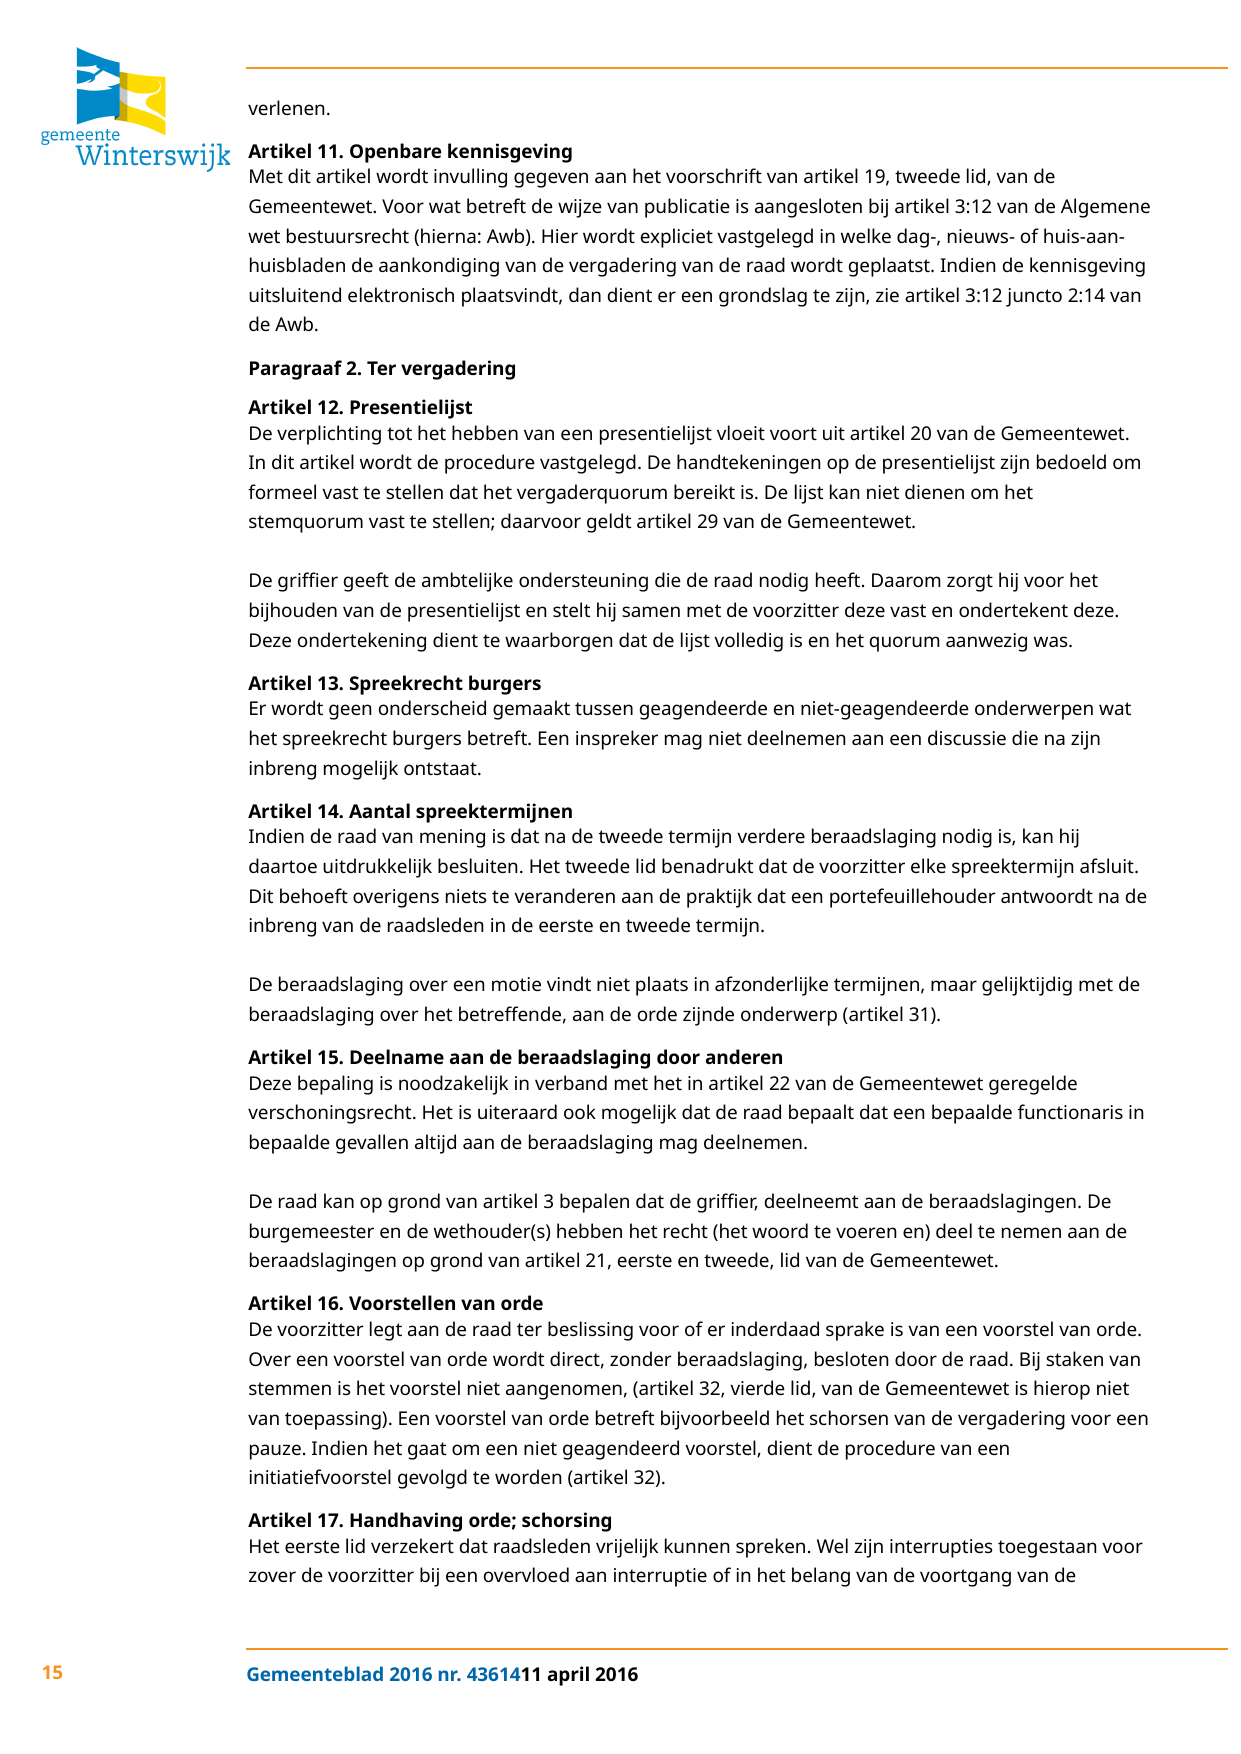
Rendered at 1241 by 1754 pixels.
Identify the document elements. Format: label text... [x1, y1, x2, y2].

text De griffier geeft de ambtelijke ondersteuning die de raad nodig heeft. Daarom zorgt hij voor het bijhouden van de presentielijst en stelt hij samen met de voorzitter deze vast en ondertekent deze. Deze ondertekening dient te waarborgen dat de lijst volledig is en het quorum aanwezig was. [248, 568, 1152, 652]
text Indien de raad van mening is dat na de tweede termijn verdere beraadslaging nodig is, kan hij daartoe uitdrukkelijk besluiten. Het tweede lid benadrukt dat de voorzitter elke spreektermijn afsluit. Dit behoeft overigens niets te veranderen aan de praktijk dat een portefeuillehouder antwoordt na de inbreng van de raadsleden in de eerste en tweede termijn. [248, 824, 1152, 938]
text Artikel 13. Spreekrecht burgers [248, 670, 1152, 696]
text Artikel 14. Aantal spreektermijnen [248, 798, 1152, 824]
text Deze bepaling is noodzakelijk in verband met het in artikel 22 van de Gemeentewet geregelde verschoningsrecht. Het is uiteraard ook mogelijk dat de raad bepaalt dat een bepaalde functionaris in bepaalde gevallen altijd aan de beraadslaging mag deelnemen. [248, 1070, 1152, 1155]
text De verplichting tot het hebben van een presentielijst vloeit voort uit artikel 20 van de Gemeentewet. In dit artikel wordt de procedure vastgelegd. De handtekeningen op de presentielijst zijn bedoeld om formeel vast te stellen dat het vergaderquorum bereikt is. De lijst kan niet dienen om het stemquorum vast te stellen; daarvoor geldt artikel 29 van de Gemeentewet. [248, 420, 1152, 534]
text Artikel 12. Presentielijst [248, 394, 1152, 420]
text Artikel 16. Voorstellen van orde [248, 1291, 1152, 1316]
text De beraadslaging over een motie vindt niet plaats in afzonderlijke termijnen, maar gelijktijdig met de beraadslaging over het betreffende, aan de orde zijnde onderwerp (artikel 31). [248, 972, 1152, 1027]
picture [225, 153, 231, 162]
text Artikel 15. Deelname aan de beraadslaging door anderen [248, 1044, 1152, 1070]
text verlenen. [248, 95, 1152, 121]
text Er wordt geen onderscheid gemaakt tussen geagendeerde en niet-geagendeerde onderwerpen wat het spreekrecht burgers betreft. Een inspreker mag niet deelnemen aan een discussie die na zijn inbreng mogelijk ontstaat. [248, 696, 1152, 781]
text De raad kan op grond van artikel 3 bepalen dat de griffier, deelneemt aan de beraadslagingen. De burgemeester en de wethouder(s) hebben het recht (het woord te voeren en) deel te nemen aan de beraadslagingen op grond van artikel 21, eerste en tweede, lid van de Gemeentewet. [248, 1188, 1152, 1273]
text Het eerste lid verzekert dat raadsleden vrijelijk kunnen spreken. Wel zijn interrupties toegestaan voor zover de voorzitter bij een overvloed aan interruptie of in het belang van de voortgang van de [248, 1533, 1152, 1588]
text Met dit artikel wordt invulling gegeven aan het voorschrift van artikel 19, tweede lid, van de Gemeentewet. Voor wat betreft de wijze van publicatie is aangesloten bij artikel 3:12 van de Algemene wet bestuursrecht (hierna: Awb). Hier wordt expliciet vastgelegd in welke dag-, nieuws- of huis-aan-huisbladen de aankondiging van de vergadering van de raad wordt geplaatst. Indien de kennisgeving uitsluitend elektronisch plaatsvindt, dan dient er een grondslag te zijn, zie artikel 3:12 juncto 2:14 van de Awb. [248, 164, 1152, 337]
text Artikel 17. Handhaving orde; schorsing [248, 1507, 1152, 1533]
text De voorzitter legt aan de raad ter beslissing voor of er inderdaad sprake is van een voorstel van orde. Over een voorstel van orde wordt direct, zonder beraadslaging, besloten door de raad. Bij staken van stemmen is het voorstel niet aangenomen, (artikel 32, vierde lid, van de Gemeentewet is hierop niet van toepassing). Een voorstel van orde betreft bijvoorbeeld het schorsen van de vergadering voor een pauze. Indien het gaat om een niet geagendeerd voorstel, dient de procedure van een initiatiefvoorstel gevolgd te worden (artikel 32). [248, 1316, 1152, 1490]
text Paragraaf 2. Ter vergadering [248, 355, 1152, 380]
text Artikel 11. Openbare kennisgeving [248, 138, 1152, 164]
picture [41, 47, 231, 172]
